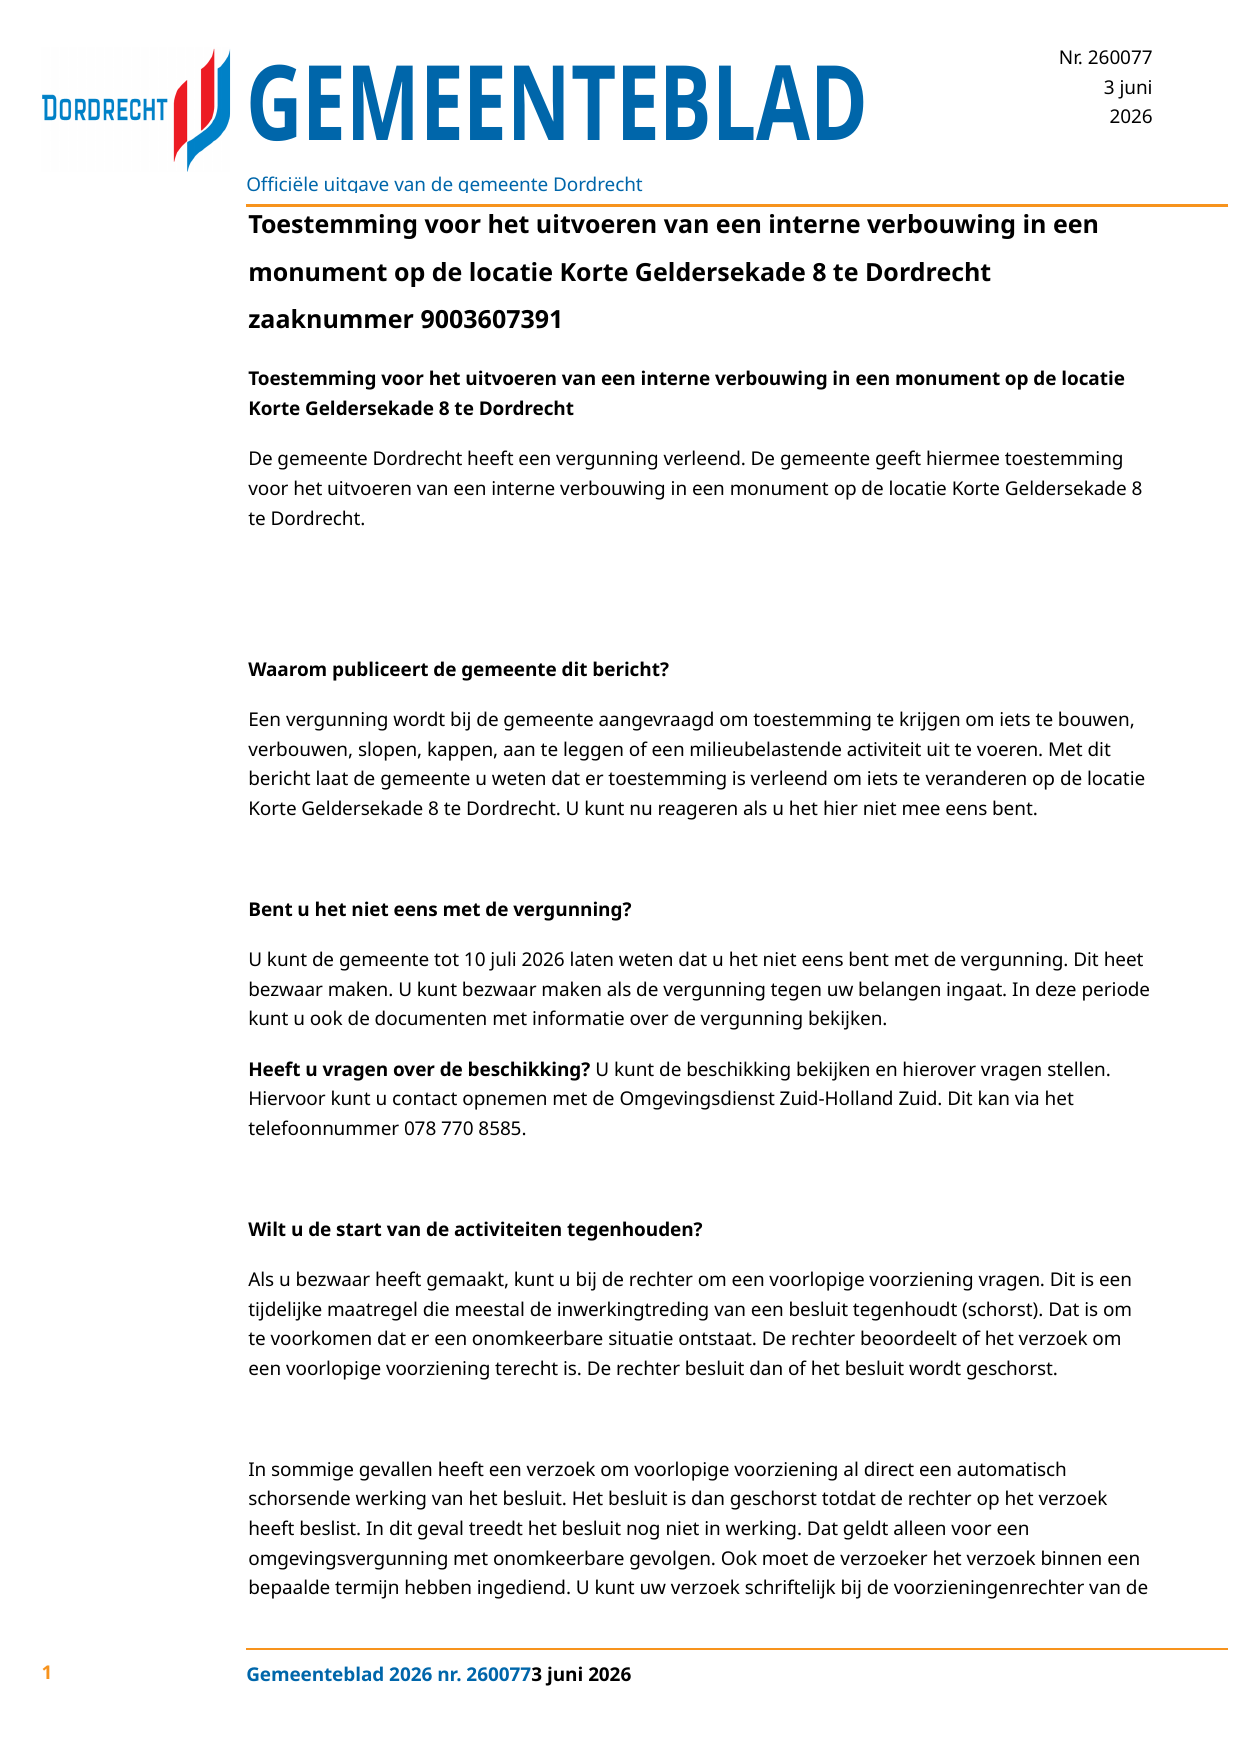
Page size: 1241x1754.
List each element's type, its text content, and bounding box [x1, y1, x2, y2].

text Heeft u vragen over de beschikking? U kunt de beschikking bekijken en hierover vragen stellen. Hiervoor kunt u contact opnemen met de Omgevingsdienst Zuid-Holland Zuid. Dit kan via het telefoonnummer 078 770 8585. [248, 1056, 1152, 1141]
text De gemeente Dordrecht heeft een vergunning verleend. De gemeente geeft hiermee toestemming voor het uitvoeren van een interne verbouwing in een monument op de locatie Korte Geldersekade 8 te Dordrecht. [248, 446, 1152, 530]
text Bent u het niet eens met de vergunning? [248, 896, 1152, 922]
text Toestemming voor het uitvoeren van een interne verbouwing in een monument op de locatie Korte Geldersekade 8 te Dordrecht zaaknummer 9003607391 [248, 207, 1152, 336]
text Wilt u de start van de activiteiten tegenhouden? [248, 1216, 1152, 1242]
text Als u bezwaar heeft gemaakt, kunt u bij de rechter om een voorlopige voorziening vragen. Dit is een tijdelijke maatregel die meestal de inwerkingtreding van een besluit tegenhoudt (schorst). Dat is om te voorkomen dat er een onomkeerbare situatie ontstaat. De rechter beoordeelt of het verzoek om een voorlopige voorziening terecht is. De rechter besluit dan of het besluit wordt geschorst. [248, 1266, 1152, 1381]
text Toestemming voor het uitvoeren van een interne verbouwing in een monument op de locatie Korte Geldersekade 8 te Dordrecht [248, 366, 1152, 421]
picture [41, 47, 231, 172]
text U kunt de gemeente tot 10 juli 2026 laten weten dat u het niet eens bent met de vergunning. Dit heet bezwaar maken. U kunt bezwaar maken als de vergunning tegen uw belangen ingaat. In deze periode kunt u ook de documenten met informatie over de vergunning bekijken. [248, 946, 1152, 1031]
text In sommige gevallen heeft een verzoek om voorlopige voorziening al direct een automatisch schorsende werking van het besluit. Het besluit is dan geschorst totdat de rechter op het verzoek heeft beslist. In dit geval treedt het besluit nog niet in werking. Dat geldt alleen voor een omgevingsvergunning met onomkeerbare gevolgen. Ook moet de verzoeker het verzoek binnen een bepaalde termijn hebben ingediend. U kunt uw verzoek schriftelijk bij de voorzieningenrechter van de [248, 1456, 1152, 1600]
text Een vergunning wordt bij de gemeente aangevraagd om toestemming te krijgen om iets te bouwen, verbouwen, slopen, kappen, aan te leggen of een milieubelastende activiteit uit te voeren. Met dit bericht laat de gemeente u weten dat er toestemming is verleend om iets te veranderen op de locatie Korte Geldersekade 8 te Dordrecht. U kunt nu reageren als u het hier niet mee eens bent. [248, 706, 1152, 821]
text Waarom publiceert de gemeente dit bericht? [248, 656, 1152, 682]
